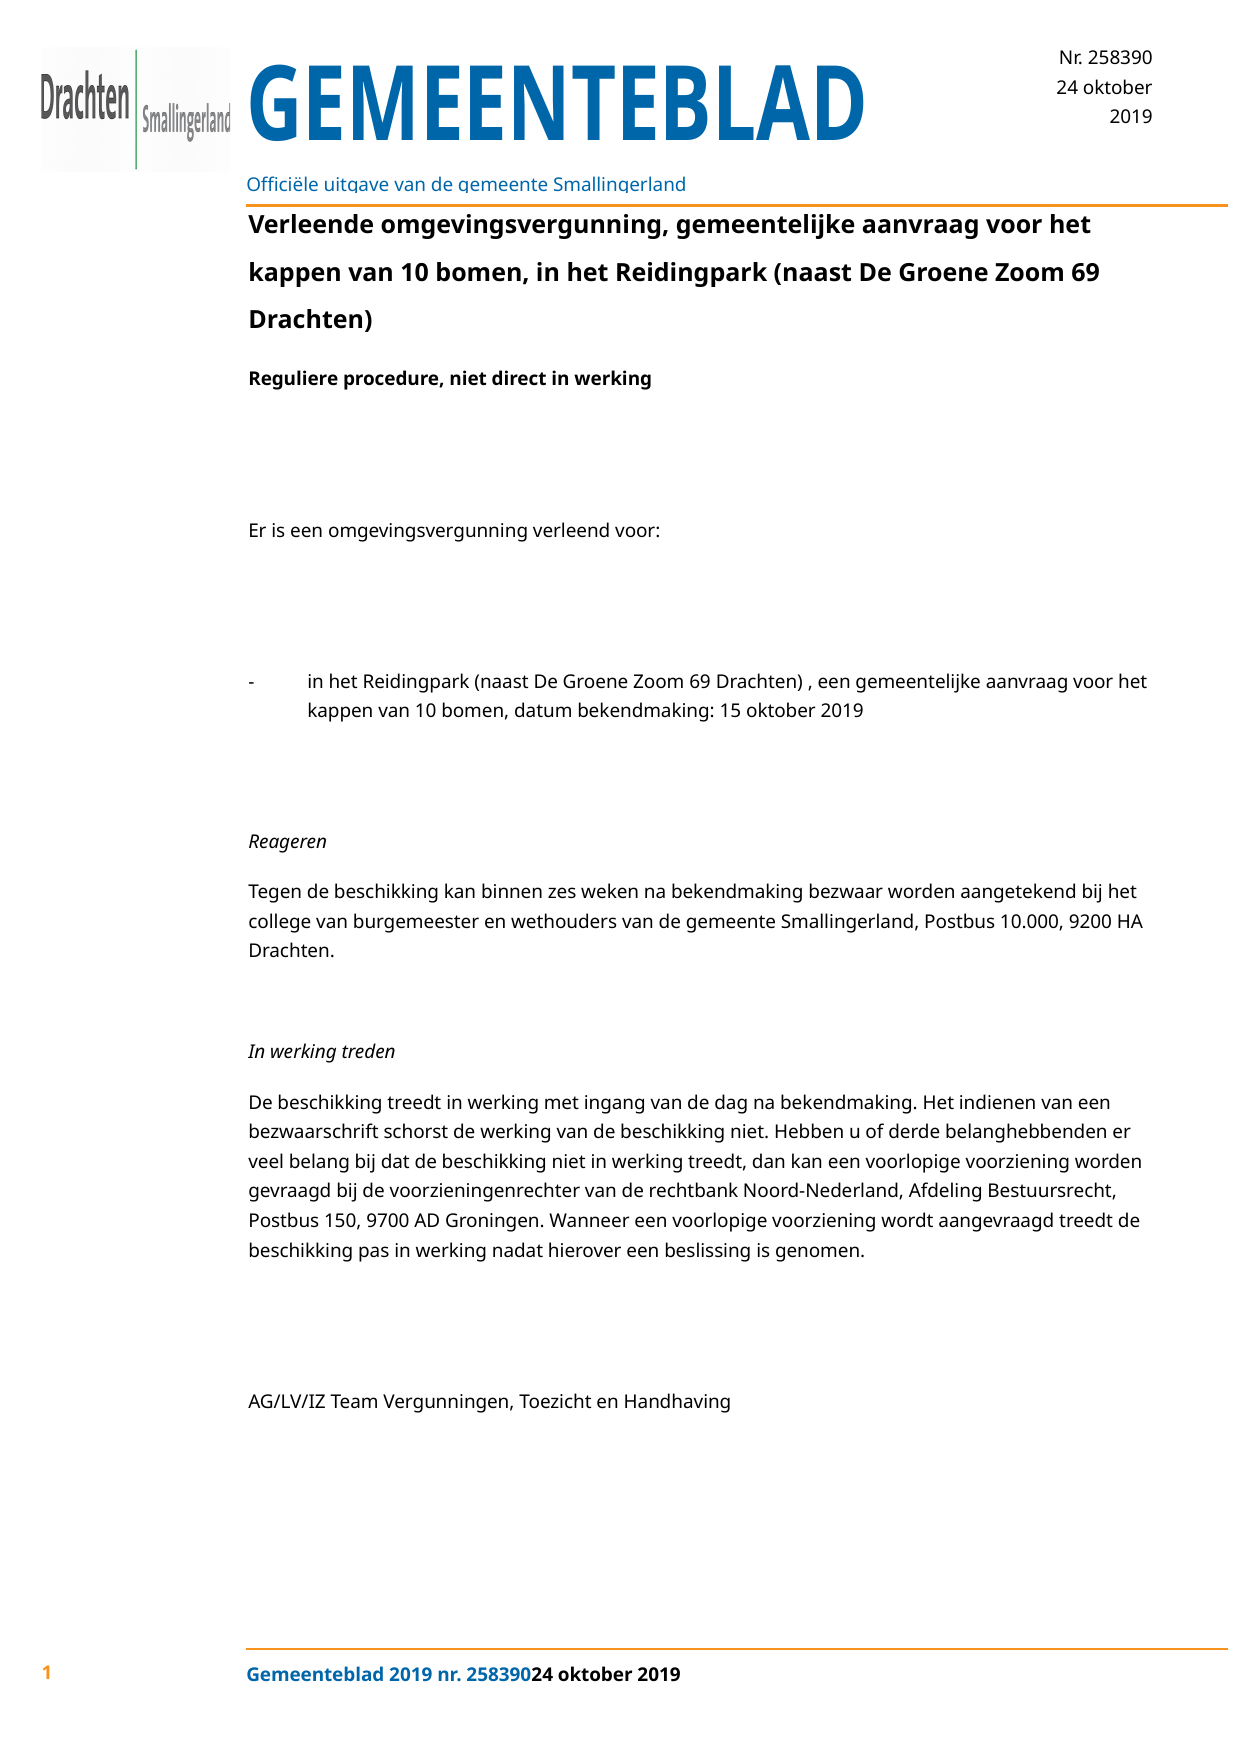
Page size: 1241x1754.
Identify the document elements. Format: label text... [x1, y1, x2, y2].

picture [41, 47, 231, 172]
text Tegen de beschikking kan binnen zes weken na bekendmaking bezwaar worden aangetekend bij het college van burgemeester en wethouders van de gemeente Smallingerland, Postbus 10.000, 9200 HA Drachten. [248, 878, 1152, 963]
text De beschikking treedt in werking met ingang van de dag na bekendmaking. Het indienen van een bezwaarschrift schorst de werking van de beschikking niet. Hebben u of derde belanghebbenden er veel belang bij dat de beschikking niet in werking treedt, dan kan een voorlopige voorziening worden gevraagd bij de voorzieningenrechter van de rechtbank Noord-Nederland, Afdeling Bestuursrecht, Postbus 150, 9700 AD Groningen. Wanneer een voorlopige voorziening wordt aangevraagd treedt de beschikking pas in werking nadat hierover een beslissing is genomen. [248, 1089, 1152, 1262]
list in het Reidingpark (naast De Groene Zoom 69 Drachten) , een gemeentelijke aanvraag voor het kappen van 10 bomen, datum bekendmaking: 15 oktober 2019 [248, 668, 1152, 723]
text Verleende omgevingsvergunning, gemeentelijke aanvraag voor het kappen van 10 bomen, in het Reidingpark (naast De Groene Zoom 69 Drachten) [248, 207, 1152, 336]
text Reageren [248, 828, 1152, 854]
text Reguliere procedure, niet direct in werking [248, 366, 1152, 391]
text Er is een omgevingsvergunning verleend voor: [248, 517, 1152, 542]
text In werking treden [248, 1038, 1152, 1064]
text AG/LV/IZ Team Vergunningen, Toezicht en Handhaving [248, 1388, 1152, 1414]
